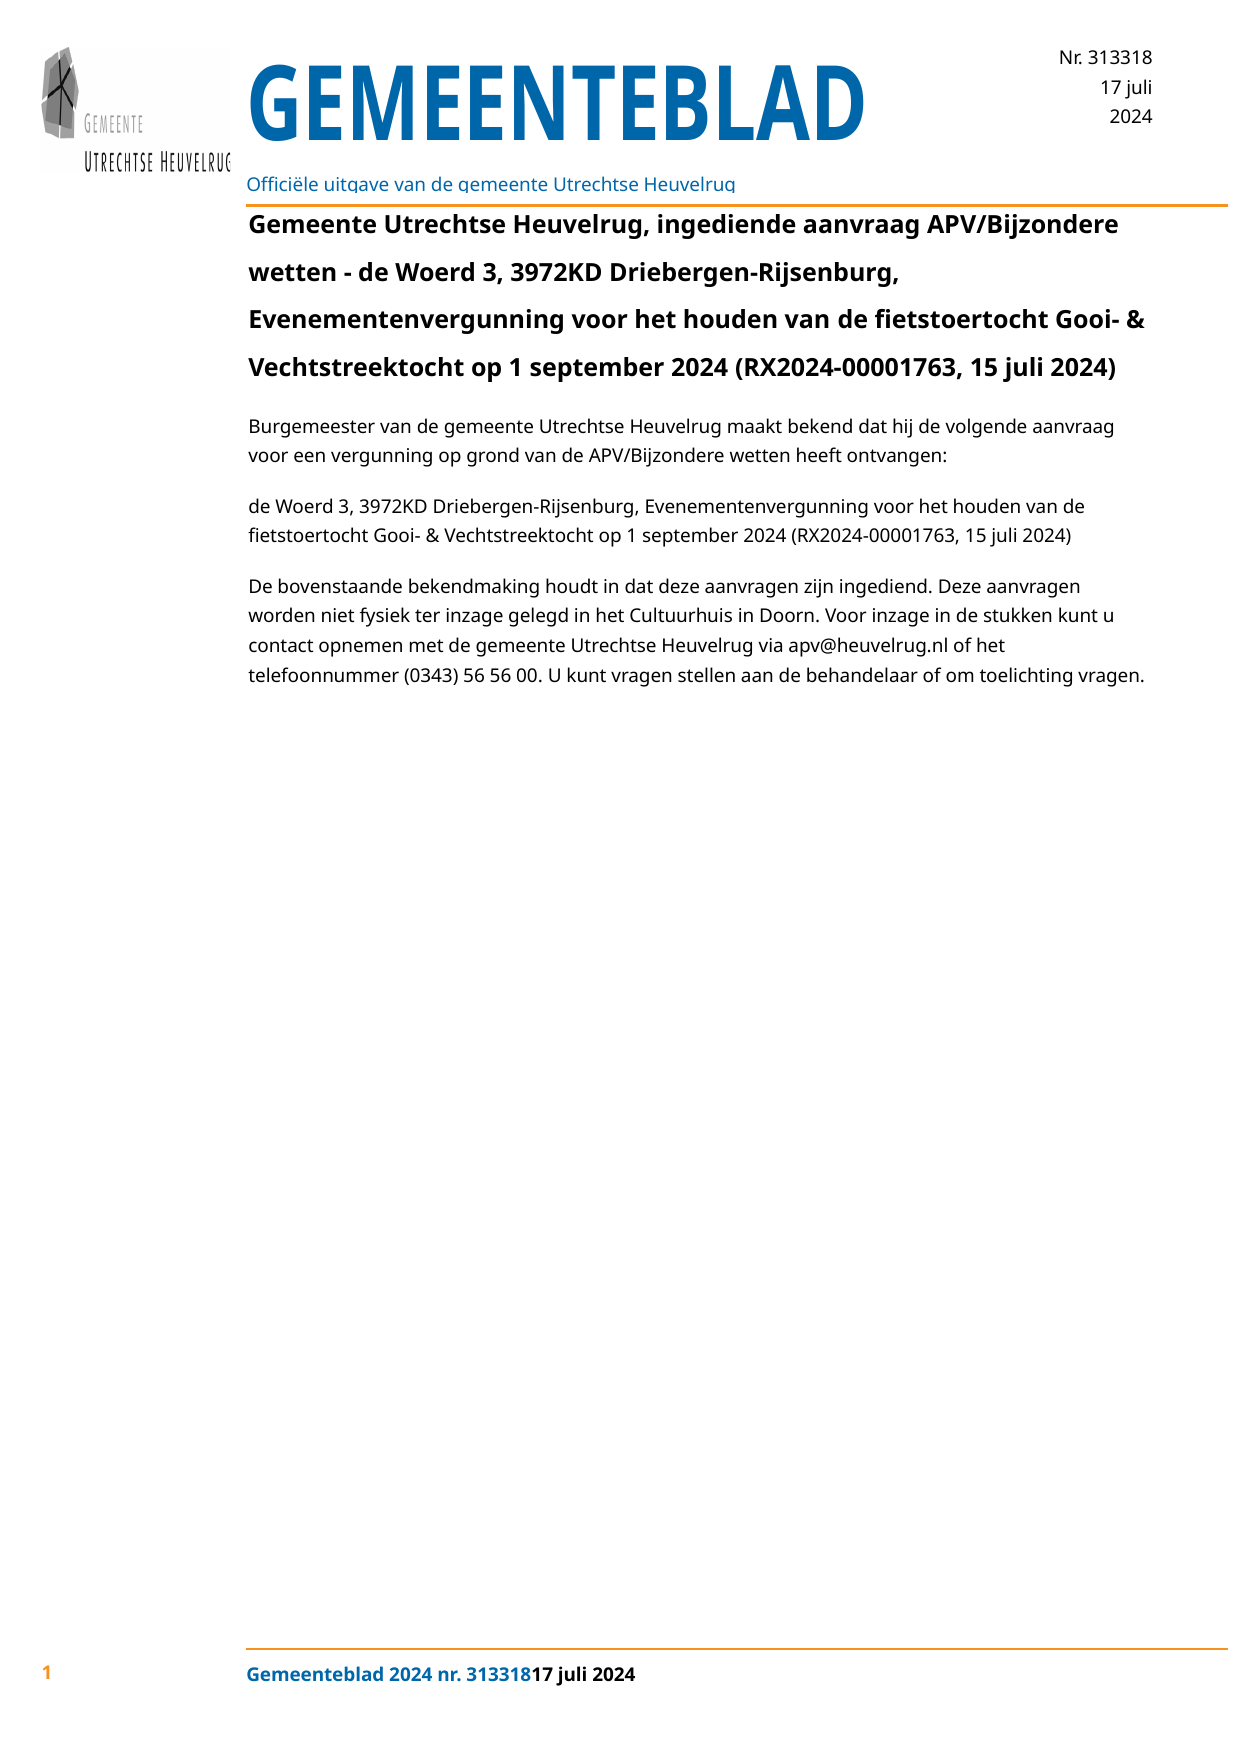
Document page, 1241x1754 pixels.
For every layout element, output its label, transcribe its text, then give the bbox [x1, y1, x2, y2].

text Gemeente Utrechtse Heuvelrug, ingediende aanvraag APV/Bijzondere wetten - de Woerd 3, 3972KD Driebergen-Rijsenburg, Evenementenvergunning voor het houden van de fietstoertocht Gooi- & Vechtstreektocht op 1 september 2024 (RX2024-00001763, 15 juli 2024) [248, 207, 1152, 384]
text Burgemeester van de gemeente Utrechtse Heuvelrug maakt bekend dat hij de volgende aanvraag voor een vergunning op grond van de APV/Bijzondere wetten heeft ontvangen: [248, 413, 1152, 468]
text De bovenstaande bekendmaking houdt in dat deze aanvragen zijn ingediend. Deze aanvragen worden niet fysiek ter inzage gelegd in het Cultuurhuis in Doorn. Voor inzage in de stukken kunt u contact opnemen met de gemeente Utrechtse Heuvelrug via apv@heuvelrug.nl of het telefoonnummer (0343) 56 56 00. U kunt vragen stellen aan de behandelaar of om toelichting vragen. [248, 573, 1152, 688]
picture [41, 47, 231, 172]
text de Woerd 3, 3972KD Driebergen-Rijsenburg, Evenementenvergunning voor het houden van de fietstoertocht Gooi- & Vechtstreektocht op 1 september 2024 (RX2024-00001763, 15 juli 2024) [248, 493, 1152, 548]
